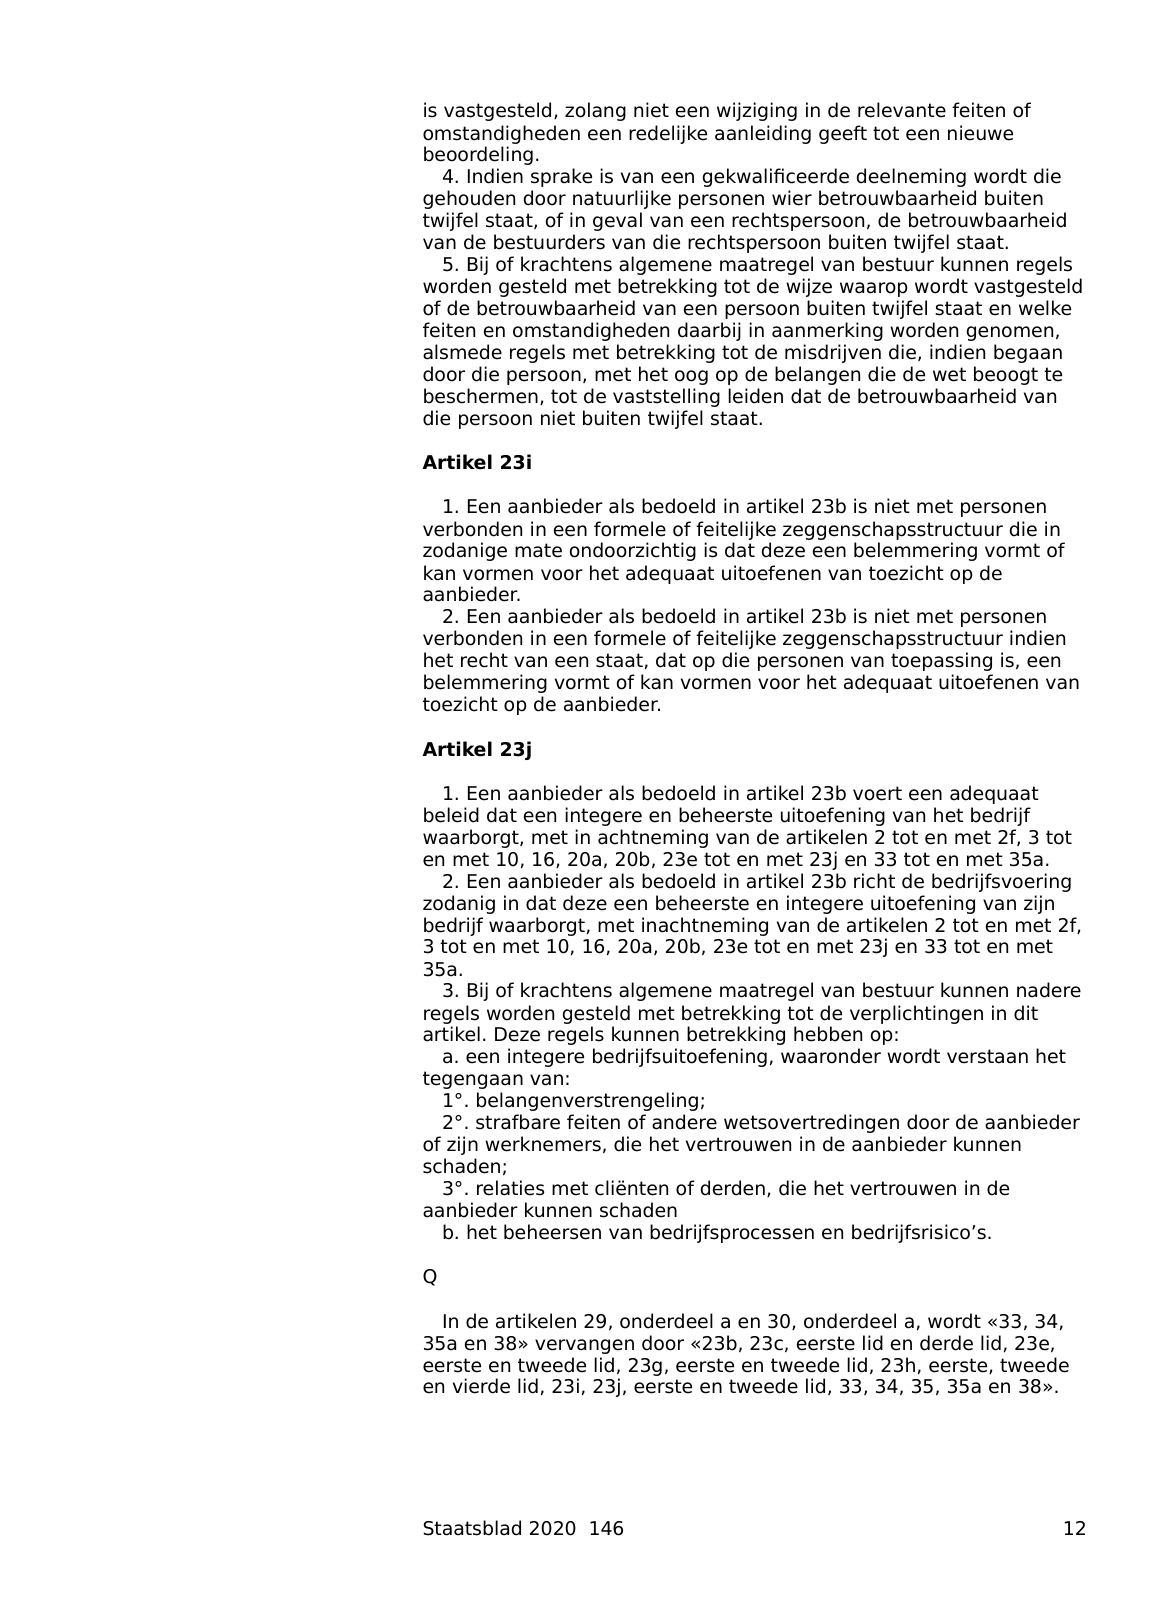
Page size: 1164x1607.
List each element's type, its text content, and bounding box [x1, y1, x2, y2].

text is vastgesteld, zolang niet een wijziging in de relevante feiten of omstandigheden een redelijke aanleiding geeft tot een nieuwe beoordeling. [422, 100, 1087, 166]
text b. het beheersen van bedrijfsprocessen en bedrijfsrisico’s. [422, 1222, 1087, 1244]
text 2. Een aanbieder als bedoeld in artikel 23b richt de bedrijfsvoering zodanig in dat deze een beheerste en integere uitoefening van zijn bedrijf waarborgt, met inachtneming van de artikelen 2 tot en met 2f, 3 tot en met 10, 16, 20a, 20b, 23e tot en met 23j en 33 tot en met 35a. [422, 871, 1087, 980]
text 1°. belangenverstrengeling; [422, 1090, 1087, 1112]
text 4. Indien sprake is van een gekwalificeerde deelneming wordt die gehouden door natuurlijke personen wier betrouwbaarheid buiten twijfel staat, of in geval van een rechtspersoon, de betrouwbaarheid van de bestuurders van die rechtspersoon buiten twijfel staat. [422, 166, 1087, 254]
text 3. Bij of krachtens algemene maatregel van bestuur kunnen nadere regels worden gesteld met betrekking tot de verplichtingen in dit artikel. Deze regels kunnen betrekking hebben op: [422, 980, 1087, 1046]
text 1. Een aanbieder als bedoeld in artikel 23b is niet met personen verbonden in een formele of feitelijke zeggenschapsstructuur die in zodanige mate ondoorzichtig is dat deze een belemmering vormt of kan vormen voor het adequaat uitoefenen van toezicht op de aanbieder. [422, 496, 1087, 606]
text In de artikelen 29, onderdeel a en 30, onderdeel a, wordt «33, 34, 35a en 38» vervangen door «23b, 23c, eerste lid en derde lid, 23e, eerste en tweede lid, 23g, eerste en tweede lid, 23h, eerste, tweede en vierde lid, 23i, 23j, eerste en tweede lid, 33, 34, 35, 35a en 38». [422, 1311, 1087, 1398]
text 2. Een aanbieder als bedoeld in artikel 23b is niet met personen verbonden in een formele of feitelijke zeggenschapsstructuur indien het recht van een staat, dat op die personen van toepassing is, een belemmering vormt of kan vormen voor het adequaat uitoefenen van toezicht op de aanbieder. [422, 606, 1087, 716]
text 2°. strafbare feiten of andere wetsovertredingen door de aanbieder of zijn werknemers, die het vertrouwen in de aanbieder kunnen schaden; [422, 1112, 1087, 1178]
text 5. Bij of krachtens algemene maatregel van bestuur kunnen regels worden gesteld met betrekking tot de wijze waarop wordt vastgesteld of de betrouwbaarheid van een persoon buiten twijfel staat en welke feiten en omstandigheden daarbij in aanmerking worden genomen, alsmede regels met betrekking tot de misdrijven die, indien begaan door die persoon, met het oog op de belangen die de wet beoogt te beschermen, tot de vaststelling leiden dat de betrouwbaarheid van die persoon niet buiten twijfel staat. [422, 254, 1087, 430]
text a. een integere bedrijfsuitoefening, waaronder wordt verstaan het tegengaan van: [422, 1046, 1087, 1090]
text Q [422, 1266, 1087, 1288]
subtitle Artikel 23i [422, 452, 1087, 474]
subtitle Artikel 23j [422, 738, 1087, 760]
text 3°. relaties met cliënten of derden, die het vertrouwen in de aanbieder kunnen schaden [422, 1178, 1087, 1222]
text 1. Een aanbieder als bedoeld in artikel 23b voert een adequaat beleid dat een integere en beheerste uitoefening van het bedrijf waarborgt, met in achtneming van de artikelen 2 tot en met 2f, 3 tot en met 10, 16, 20a, 20b, 23e tot en met 23j en 33 tot en met 35a. [422, 783, 1087, 871]
